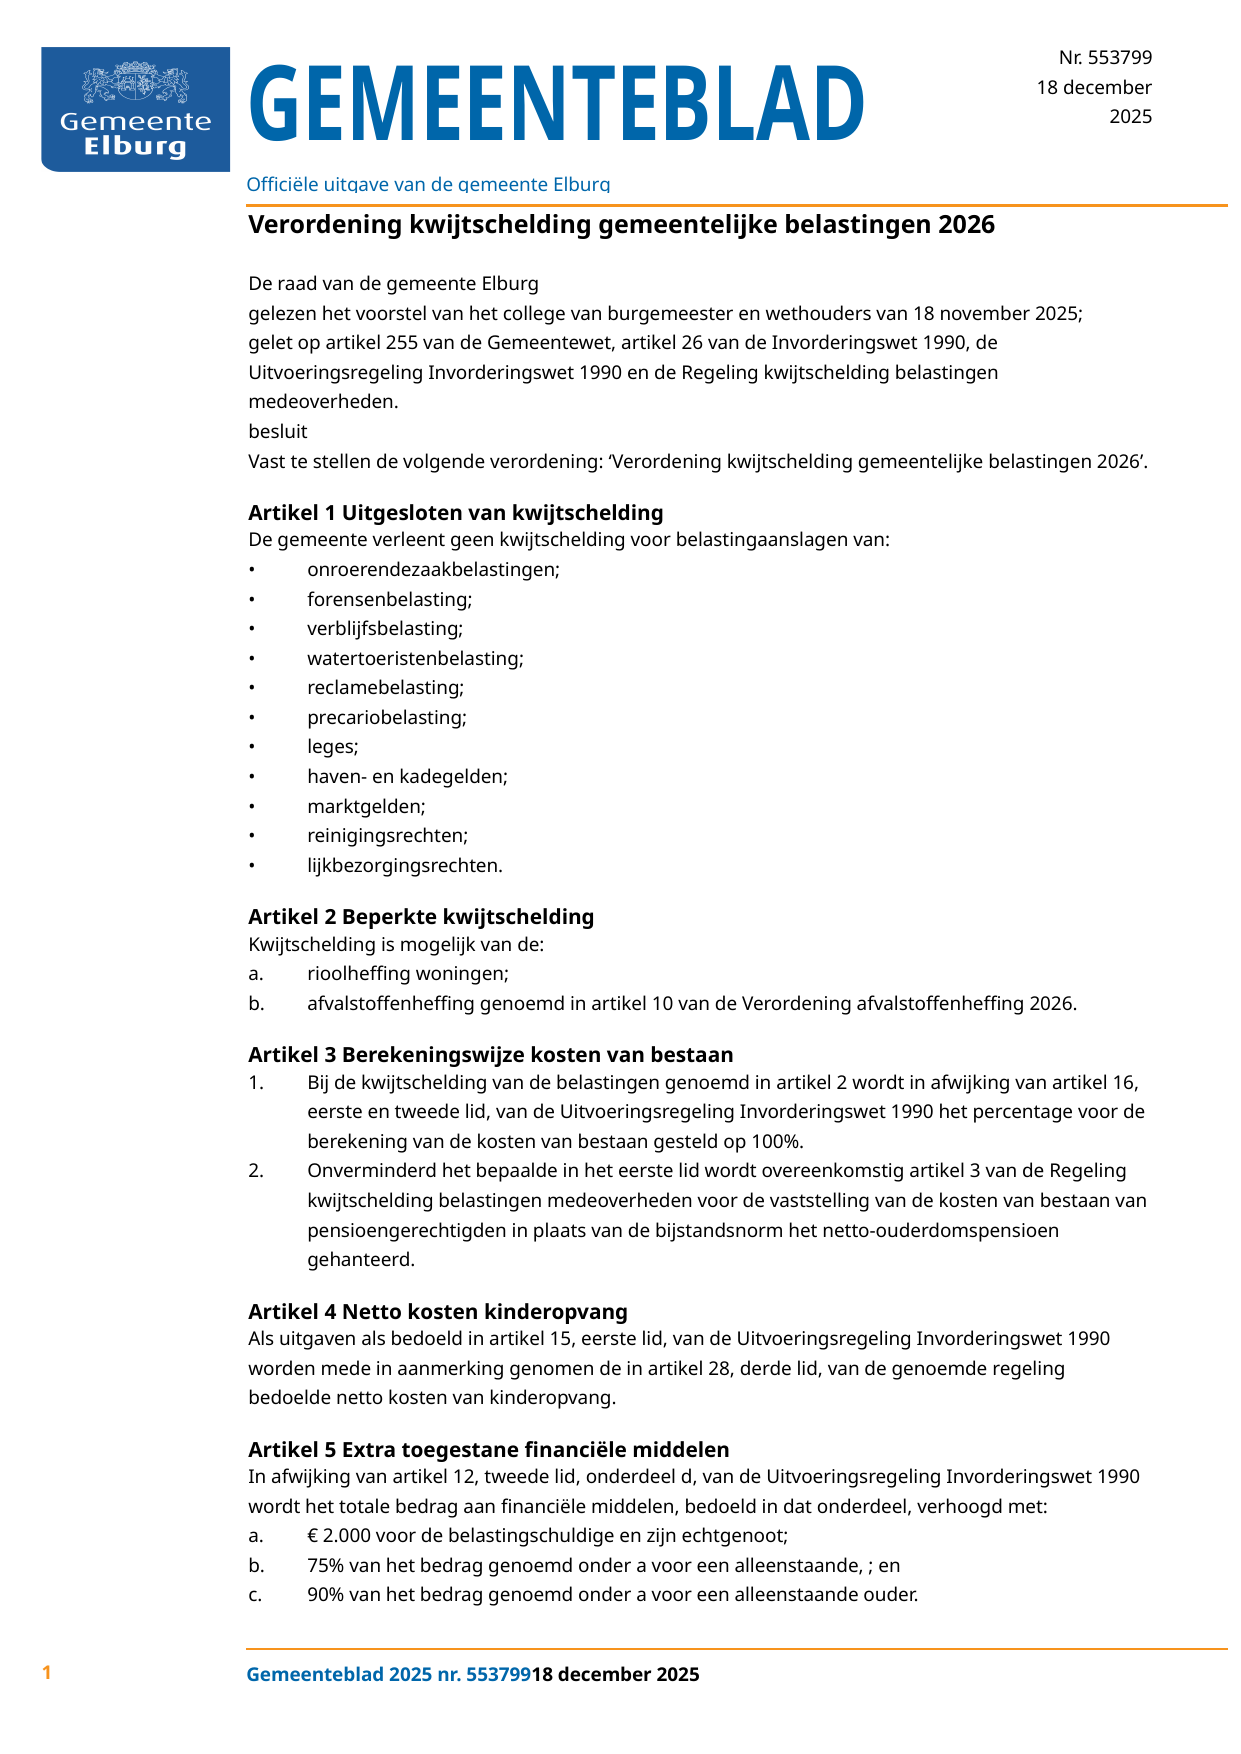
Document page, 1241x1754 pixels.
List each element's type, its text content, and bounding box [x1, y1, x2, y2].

list lijkbezorgingsrechten. [248, 852, 1152, 878]
list leges; [248, 734, 1152, 759]
list afvalstoffenheffing genoemd in artikel 10 van de Verordening afvalstoffenheffing 2026. [248, 990, 1152, 1016]
picture [41, 47, 231, 172]
text Verordening kwijtschelding gemeentelijke belastingen 2026 [248, 207, 1152, 241]
list rioolheffing woningen; [248, 961, 1152, 986]
text De gemeente verleent geen kwijtschelding voor belastingaanslagen van: [248, 527, 1152, 552]
text Artikel 5 Extra toegestane financiële middelen [248, 1435, 1152, 1463]
list Bij de kwijtschelding van de belastingen genoemd in artikel 2 wordt in afwijking van artikel 16, eerste en tweede lid, van de Uitvoeringsregeling Invorderingswet 1990 het percentage voor de berekening van de kosten van bestaan gesteld op 100%. [248, 1069, 1152, 1154]
list reclamebelasting; [248, 674, 1152, 700]
list precariobelasting; [248, 704, 1152, 730]
text Kwijtschelding is mogelijk van de: [248, 931, 1152, 957]
text In afwijking van artikel 12, tweede lid, onderdeel d, van de Uitvoeringsregeling Invorderingswet 1990 wordt het totale bedrag aan financiële middelen, bedoeld in dat onderdeel, verhoogd met: [248, 1463, 1152, 1519]
list marktgelden; [248, 793, 1152, 819]
text Artikel 4 Netto kosten kinderopvang [248, 1297, 1152, 1325]
text Als uitgaven als bedoeld in artikel 15, eerste lid, van de Uitvoeringsregeling Invorderingswet 1990 worden mede in aanmerking genomen de in artikel 28, derde lid, van de genoemde regeling bedoelde netto kosten van kinderopvang. [248, 1325, 1152, 1410]
text besluit [248, 418, 1152, 444]
text Artikel 1 Uitgesloten van kwijtschelding [248, 498, 1152, 527]
text Artikel 3 Berekeningswijze kosten van bestaan [248, 1041, 1152, 1069]
list watertoeristenbelasting; [248, 645, 1152, 671]
list verblijfsbelasting; [248, 615, 1152, 641]
list € 2.000 voor de belastingschuldige en zijn echtgenoot; [248, 1522, 1152, 1548]
text Artikel 2 Beperkte kwijtschelding [248, 902, 1152, 931]
text De raad van de gemeente Elburg [248, 270, 1152, 296]
list 90% van het bedrag genoemd onder a voor een alleenstaande ouder. [248, 1582, 1152, 1607]
text gelezen het voorstel van het college van burgemeester en wethouders van 18 november 2025; [248, 300, 1152, 326]
text Vast te stellen de volgende verordening: ‘Verordening kwijtschelding gemeentelijke belastingen 2026’. [248, 448, 1152, 473]
list 75% van het bedrag genoemd onder a voor een alleenstaande, ; en [248, 1552, 1152, 1578]
list reinigingsrechten; [248, 822, 1152, 848]
list onroerendezaakbelastingen; [248, 556, 1152, 582]
list Onverminderd het bepaalde in het eerste lid wordt overeenkomstig artikel 3 van de Regeling kwijtschelding belastingen medeoverheden voor de vaststelling van de kosten van bestaan van pensioengerechtigden in plaats van de bijstandsnorm het netto-ouderdomspensioen gehanteerd. [248, 1158, 1152, 1272]
list forensenbelasting; [248, 586, 1152, 612]
text gelet op artikel 255 van de Gemeentewet, artikel 26 van de Invorderingswet 1990, de Uitvoeringsregeling Invorderingswet 1990 en de Regeling kwijtschelding belastingen medeoverheden. [248, 329, 1152, 414]
list haven- en kadegelden; [248, 763, 1152, 789]
